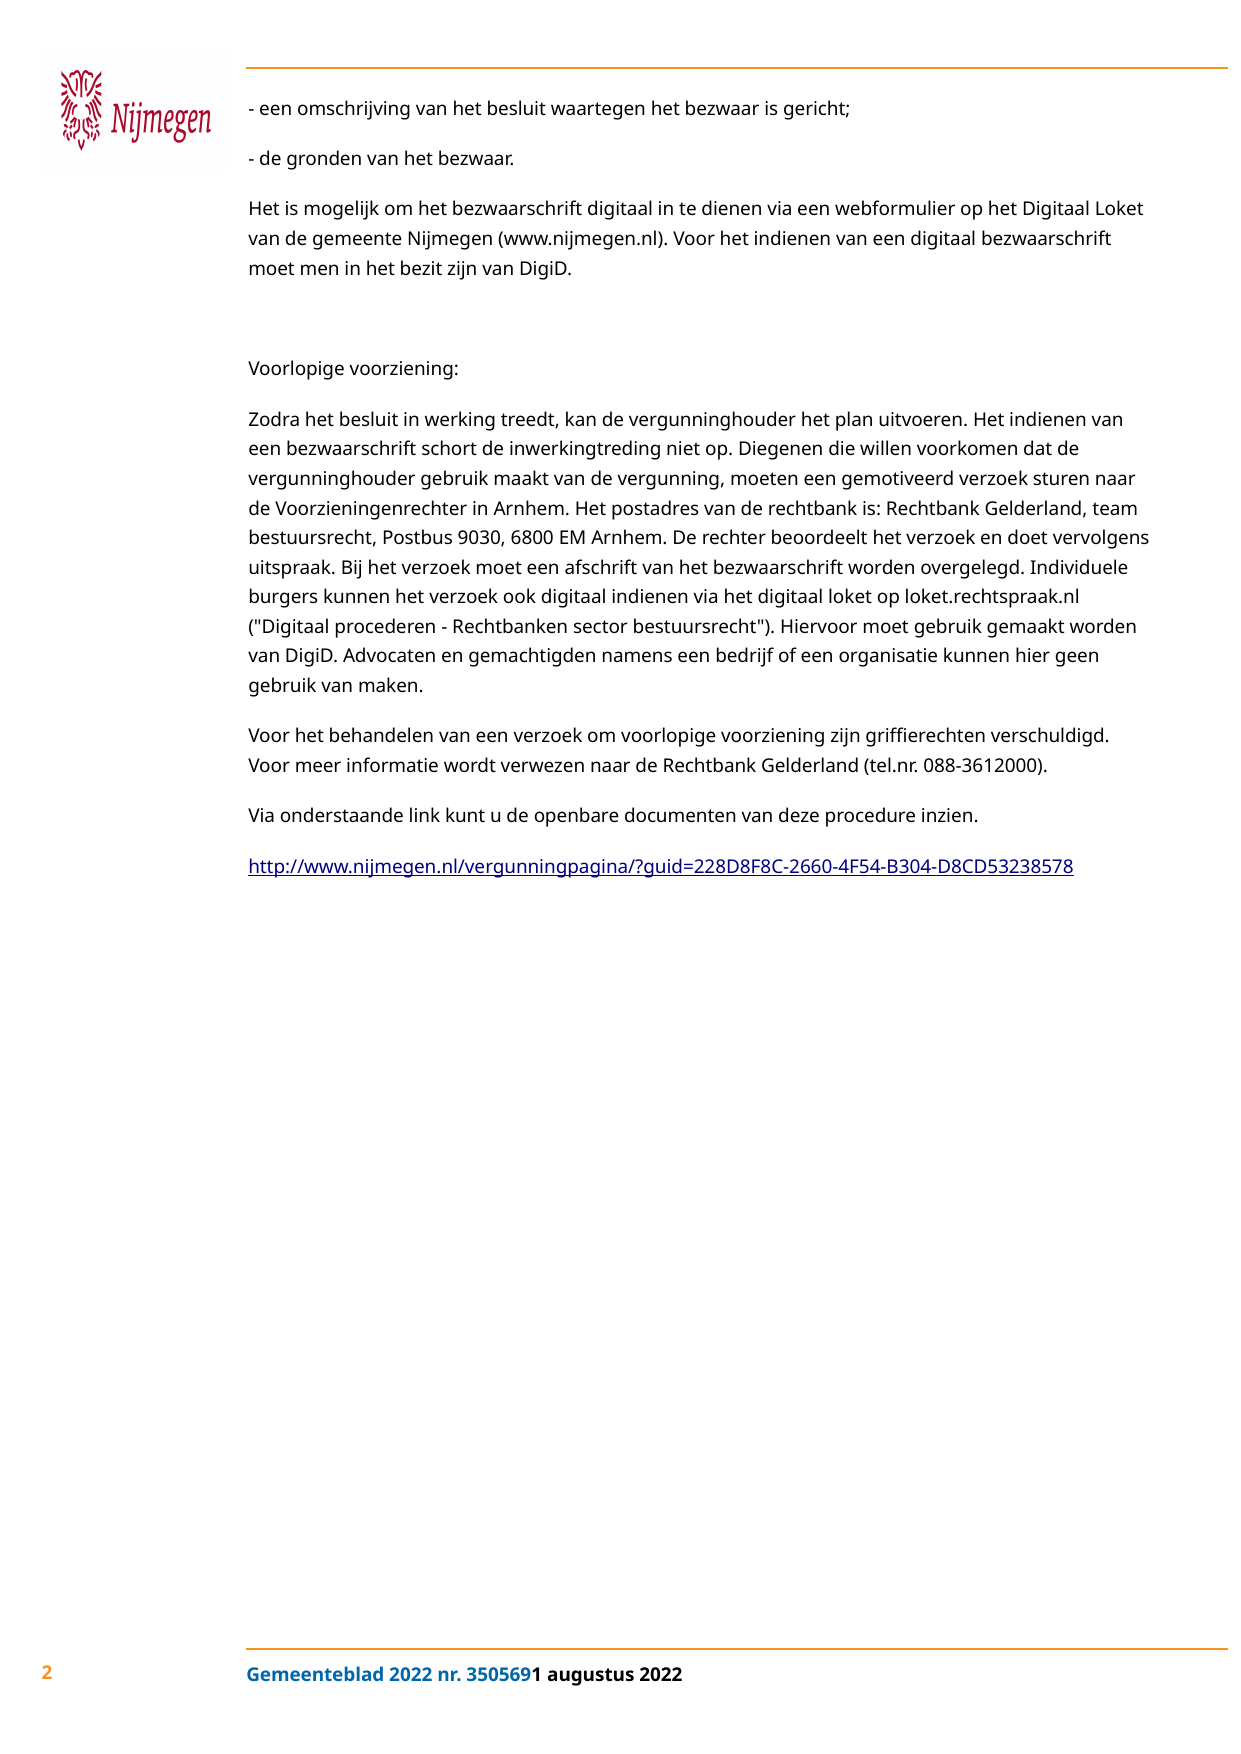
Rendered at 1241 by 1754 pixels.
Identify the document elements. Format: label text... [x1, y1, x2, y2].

text Voorlopige voorziening: [248, 356, 1152, 381]
text Zodra het besluit in werking treedt, kan de vergunninghouder het plan uitvoeren. Het indienen van een bezwaarschrift schort de inwerkingtreding niet op. Diegenen die willen voorkomen dat de vergunninghouder gebruik maakt van de vergunning, moeten een gemotiveerd verzoek sturen naar de Voorzieningenrechter in Arnhem. Het postadres van de rechtbank is: Rechtbank Gelderland, team bestuursrecht, Postbus 9030, 6800 EM Arnhem. De rechter beoordeelt het verzoek en doet vervolgens uitspraak. Bij het verzoek moet een afschrift van het bezwaarschrift worden overgelegd. Individuele burgers kunnen het verzoek ook digitaal indienen via het digitaal loket op loket.rechtspraak.nl ("Digitaal procederen - Rechtbanken sector bestuursrecht"). Hiervoor moet gebruik gemaakt worden van DigiD. Advocaten en gemachtigden namens een bedrijf of een organisatie kunnen hier geen gebruik van maken. [248, 406, 1152, 698]
text Het is mogelijk om het bezwaarschrift digitaal in te dienen via een webformulier op het Digitaal Loket van de gemeente Nijmegen (www.nijmegen.nl). Voor het indienen van een digitaal bezwaarschrift moet men in het bezit zijn van DigiD. [248, 196, 1152, 281]
text - een omschrijving van het besluit waartegen het bezwaar is gericht; [248, 95, 1152, 121]
text - de gronden van het bezwaar. [248, 145, 1152, 171]
picture [41, 47, 231, 172]
text http://www.nijmegen.nl/vergunningpagina/?guid=228D8F8C-2660-4F54-B304-D8CD53238578 [248, 853, 1152, 879]
text Voor het behandelen van een verzoek om voorlopige voorziening zijn griffierechten verschuldigd. Voor meer informatie wordt verwezen naar de Rechtbank Gelderland (tel.nr. 088-3612000). [248, 723, 1152, 778]
text Via onderstaande link kunt u de openbare documenten van deze procedure inzien. [248, 803, 1152, 828]
